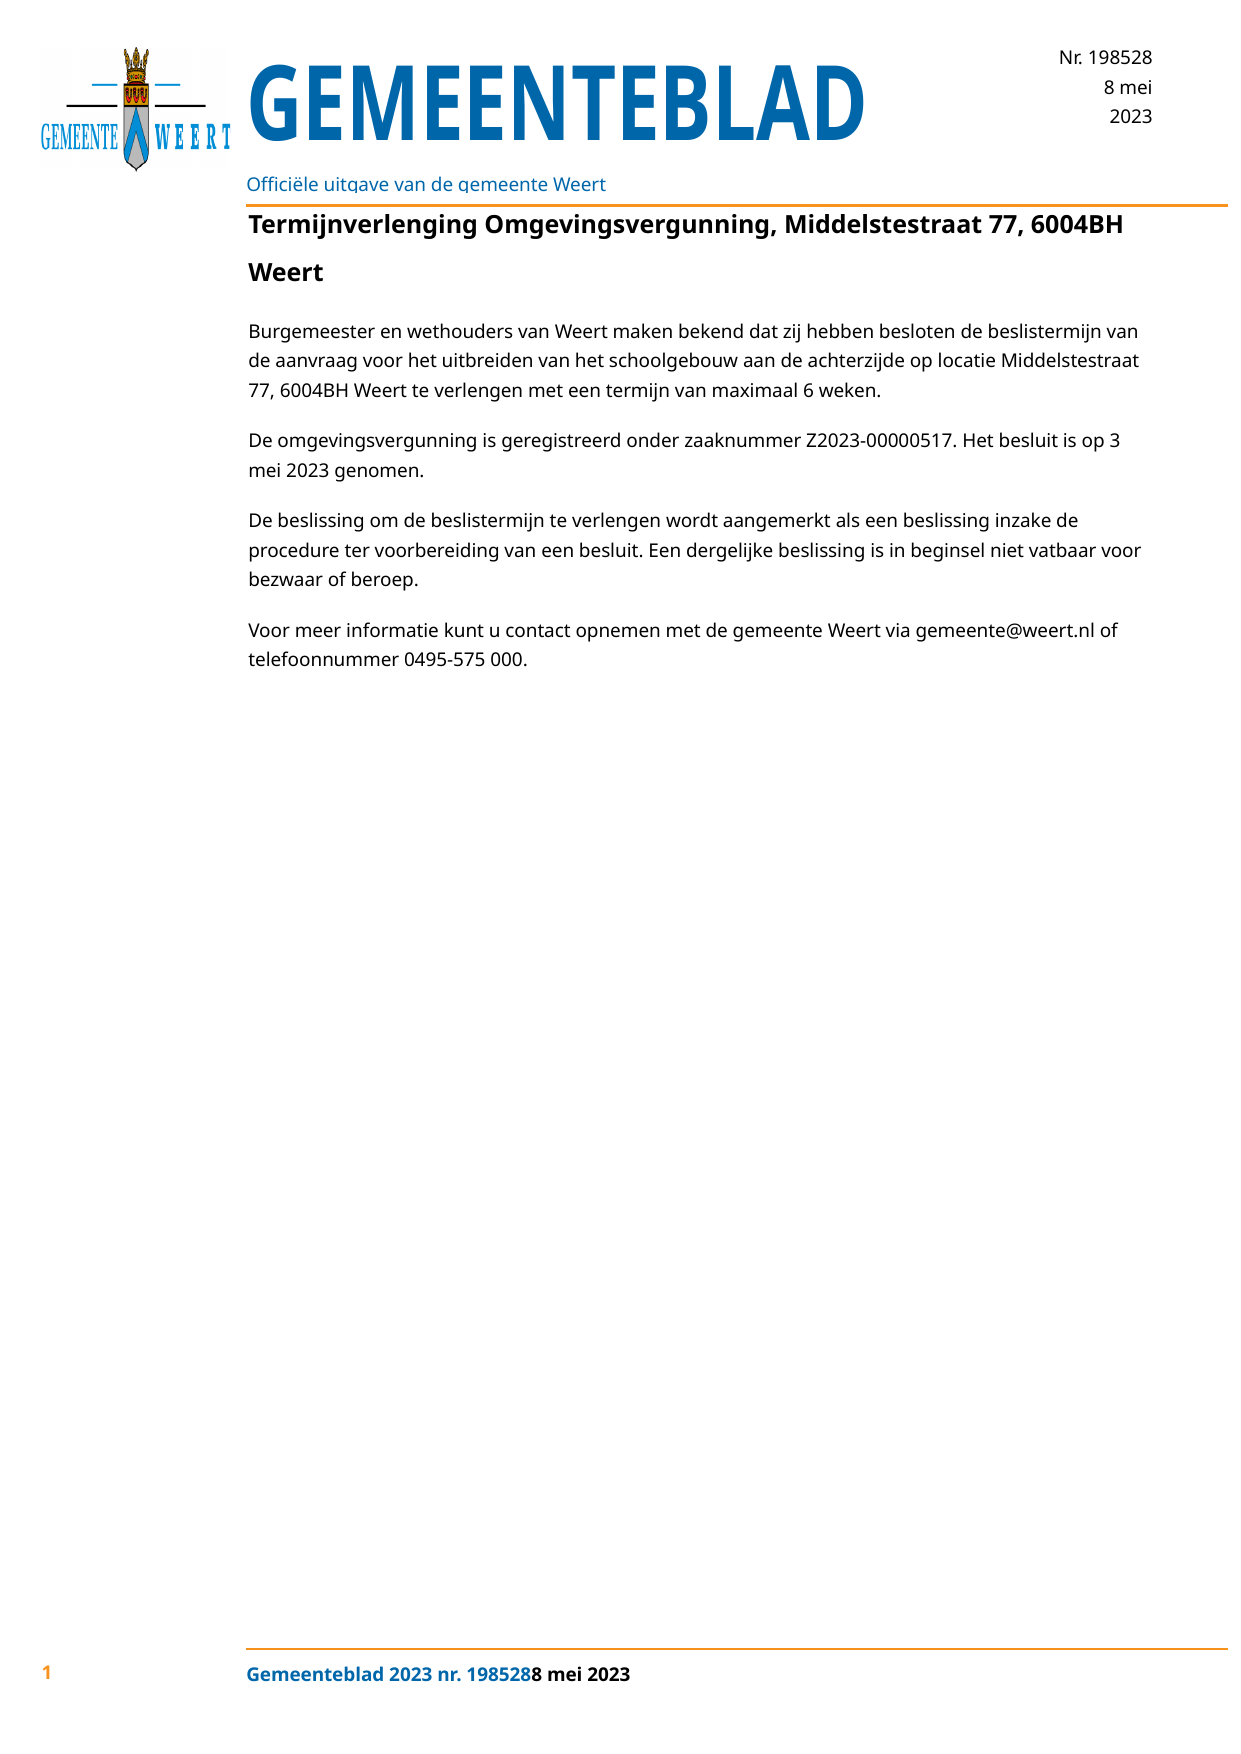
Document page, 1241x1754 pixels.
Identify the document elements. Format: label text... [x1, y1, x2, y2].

picture [41, 47, 231, 172]
text Burgemeester en wethouders van Weert maken bekend dat zij hebben besloten de beslistermijn van de aanvraag voor het uitbreiden van het schoolgebouw aan de achterzijde op locatie Middelstestraat 77, 6004BH Weert te verlengen met een termijn van maximaal 6 weken. [248, 318, 1152, 403]
text Termijnverlenging Omgevingsvergunning, Middelstestraat 77, 6004BH Weert [248, 207, 1152, 288]
text De omgevingsvergunning is geregistreerd onder zaaknummer Z2023-00000517. Het besluit is op 3 mei 2023 genomen. [248, 427, 1152, 483]
text De beslissing om de beslistermijn te verlengen wordt aangemerkt als een beslissing inzake de procedure ter voorbereiding van een besluit. Een dergelijke beslissing is in beginsel niet vatbaar voor bezwaar of beroep. [248, 507, 1152, 592]
text Voor meer informatie kunt u contact opnemen met de gemeente Weert via gemeente@weert.nl of telefoonnummer 0495-575 000. [248, 617, 1152, 672]
